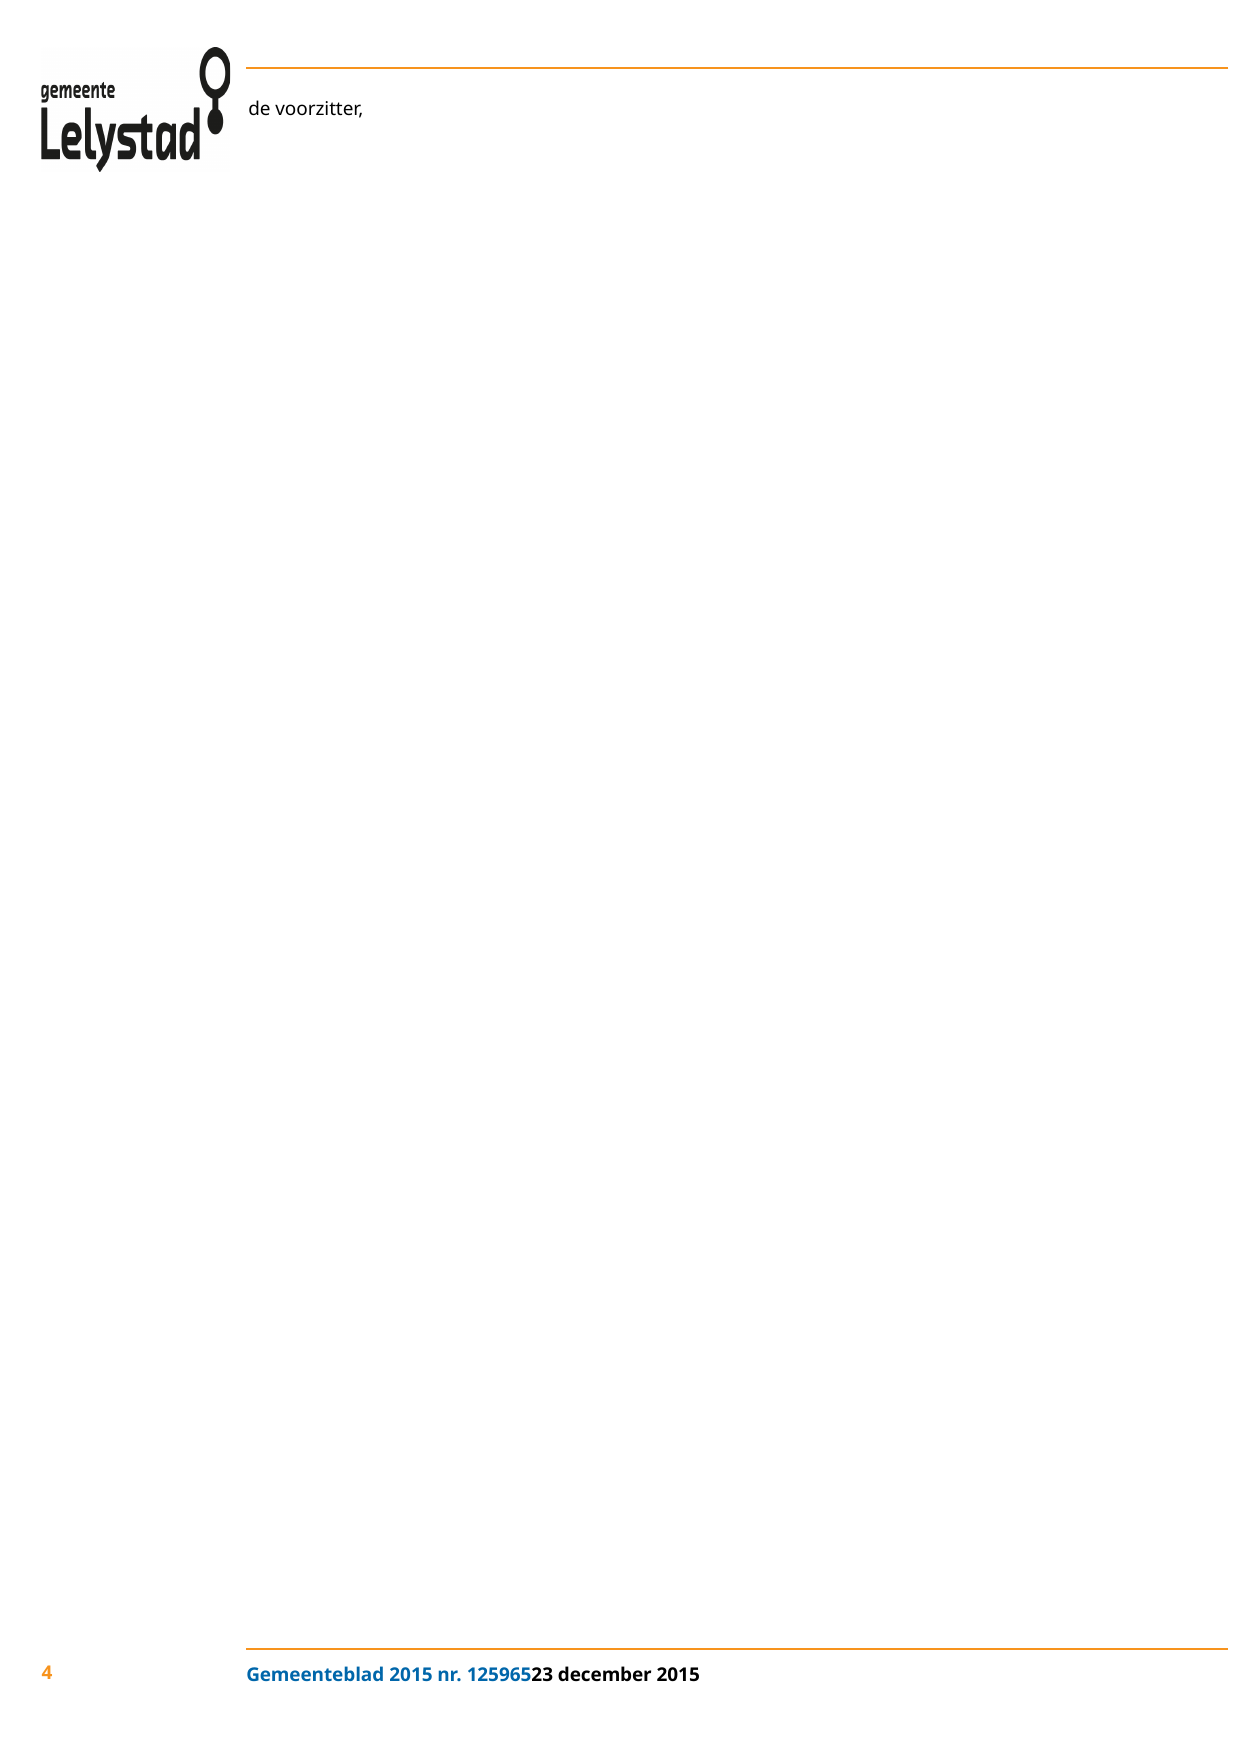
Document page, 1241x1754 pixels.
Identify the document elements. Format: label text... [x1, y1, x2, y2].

picture [41, 47, 231, 172]
text de voorzitter, [248, 95, 1152, 121]
